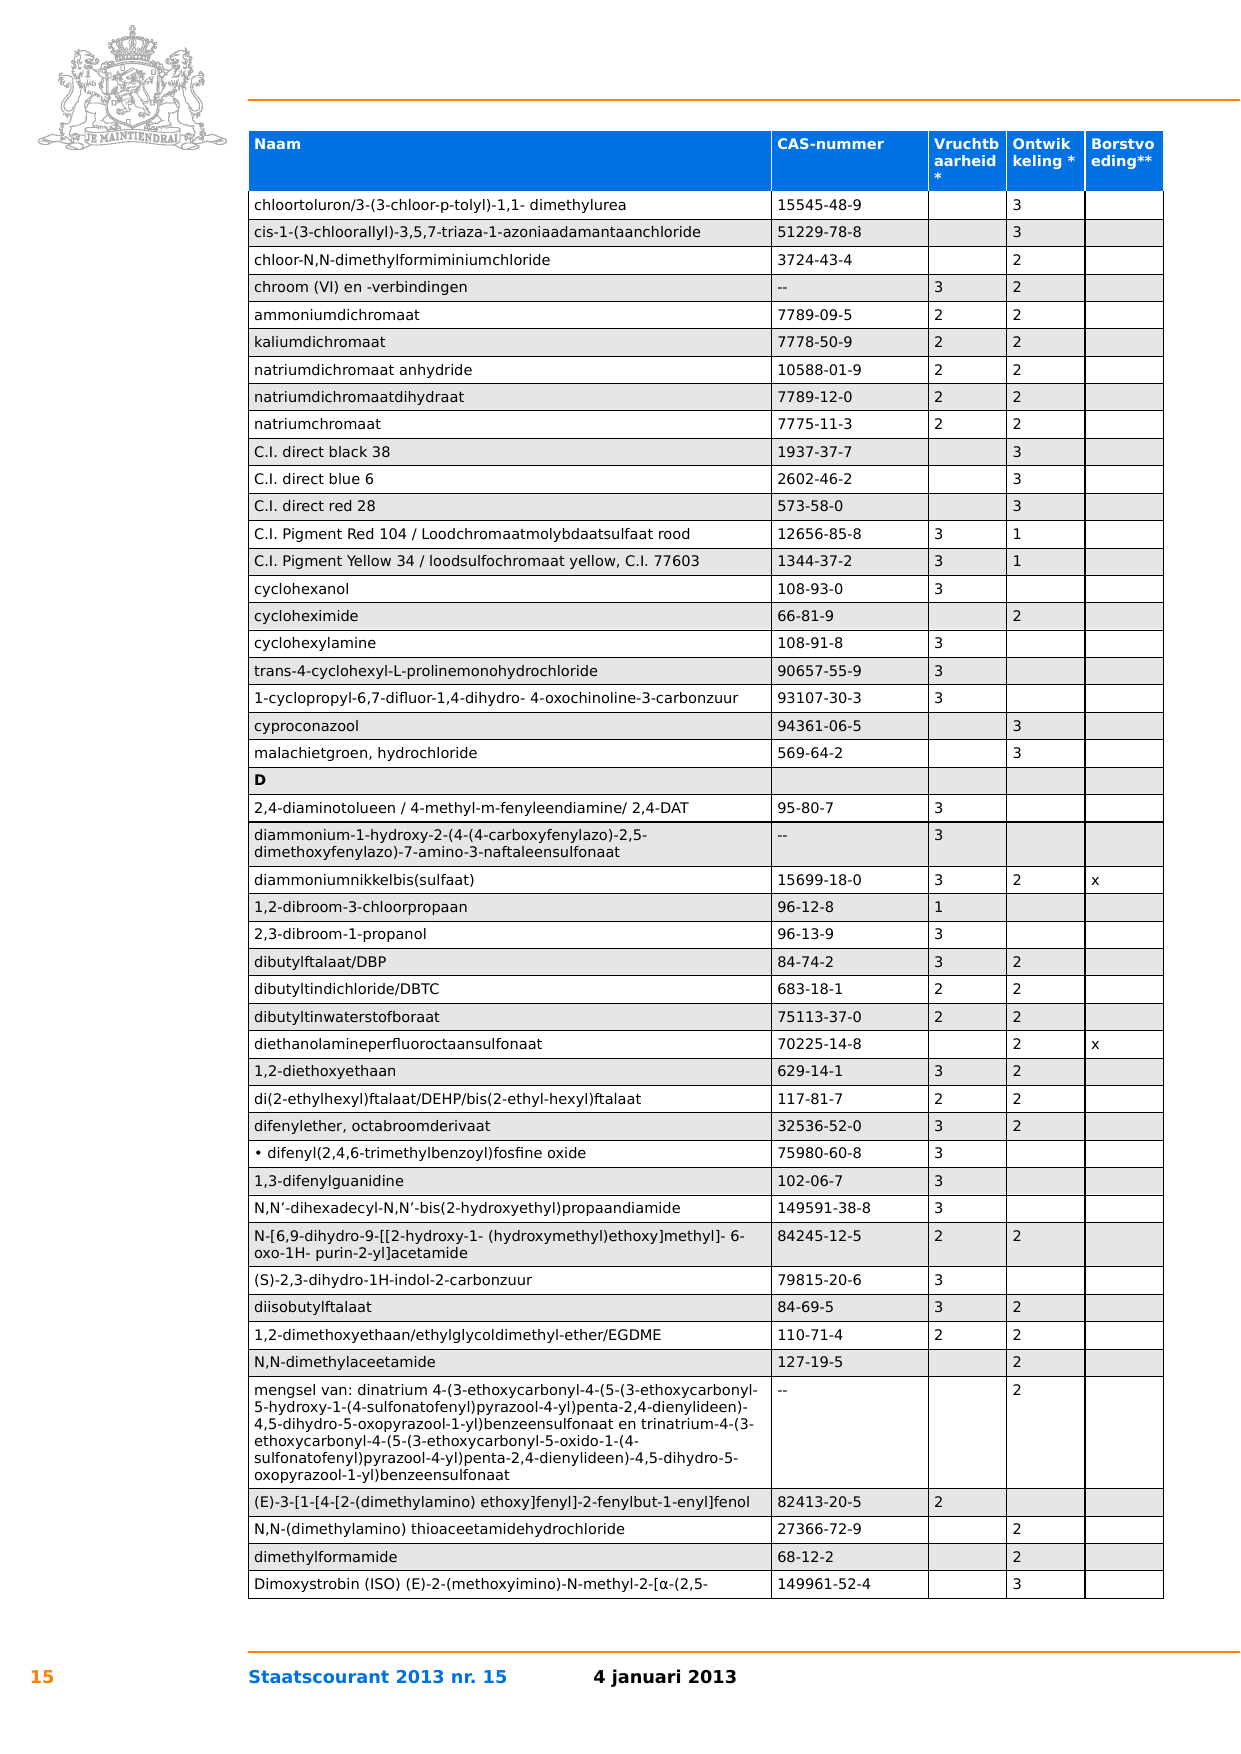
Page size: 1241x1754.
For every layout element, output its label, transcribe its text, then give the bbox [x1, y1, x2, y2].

table_cell [1007, 1489, 1084, 1516]
table_cell 3 [929, 275, 1006, 301]
table_cell 3 [1007, 439, 1084, 465]
picture [38, 25, 227, 150]
table_cell 32536-52-0 [772, 1113, 928, 1140]
table_cell x [1086, 1031, 1163, 1057]
table_cell 2 [929, 1086, 1006, 1112]
table_cell diethanolamineperfluoroctaansulfonaat [249, 1031, 771, 1057]
table_cell D [249, 768, 771, 794]
table_cell C.I. direct red 28 [249, 494, 771, 520]
table_cell 66-81-9 [772, 603, 928, 629]
table_cell 3 [929, 685, 1006, 712]
table_cell diammoniumnikkelbis(sulfaat) [249, 867, 771, 893]
table_cell 7789-09-5 [772, 302, 928, 328]
table_cell di(2-ethylhexyl)ftalaat/DEHP/bis(2-ethyl-hexyl)ftalaat [249, 1086, 771, 1112]
table_cell [1007, 823, 1084, 866]
table_cell 2 [1007, 603, 1084, 629]
table_cell [1086, 1223, 1163, 1266]
table_cell 3 [1007, 192, 1084, 219]
table_cell [1007, 768, 1084, 794]
table_cell N,N’-dihexadecyl-N,N’-bis(2-hydroxyethyl)­propaandiamide [249, 1196, 771, 1222]
table_cell 84245-12-5 [772, 1223, 928, 1266]
table_cell [1007, 1168, 1084, 1194]
table_cell 629-14-1 [772, 1059, 928, 1085]
table_cell [1086, 275, 1163, 301]
table_cell [1086, 658, 1163, 684]
table_cell 1,3-difenylguanidine [249, 1168, 771, 1194]
table_cell [1086, 1113, 1163, 1140]
table_cell 84-69-5 [772, 1295, 928, 1321]
table_cell 7775-11-3 [772, 411, 928, 438]
table_cell 2 [929, 329, 1006, 356]
table_cell N,N-(dimethylamino) thioaceetamidehydrochloride [249, 1517, 771, 1543]
table_cell 1937-37-7 [772, 439, 928, 465]
table_cell 3 [929, 949, 1006, 975]
table_cell 2 [929, 384, 1006, 410]
table_cell 2 [1007, 1031, 1084, 1057]
table_cell [929, 1350, 1006, 1376]
table_cell [1086, 357, 1163, 383]
table_cell C.I. Pigment Yellow 34 / loodsulfochromaat yellow, C.I. 77603 [249, 549, 771, 575]
table_cell [1086, 631, 1163, 657]
table_cell [1086, 439, 1163, 465]
table_cell 2,3-dibroom-1-propanol [249, 922, 771, 948]
table_cell 96-12-8 [772, 894, 928, 921]
table_cell 2 [929, 1322, 1006, 1348]
table_cell 1344-37-2 [772, 549, 928, 575]
table_cell [1086, 740, 1163, 767]
table_cell 27366-72-9 [772, 1517, 928, 1543]
table_cell [1086, 1322, 1163, 1348]
table_cell 1 [1007, 549, 1084, 575]
table_cell 2 [1007, 1377, 1084, 1488]
table_cell -- [772, 1377, 928, 1488]
table_cell 2 [929, 1489, 1006, 1516]
table_cell [1086, 192, 1163, 219]
table_cell 3 [929, 1295, 1006, 1321]
table_cell chloor-N,N-dimethylformiminiumchloride [249, 247, 771, 273]
table_cell [929, 603, 1006, 629]
table_cell [1007, 658, 1084, 684]
table_cell 3 [929, 867, 1006, 893]
table_cell dibutyltinwaterstofboraat [249, 1004, 771, 1030]
table_cell 3 [929, 521, 1006, 547]
table_cell (S)-2,3-dihydro-1H-indol-2-carbonzuur [249, 1267, 771, 1294]
table_cell 2 [929, 302, 1006, 328]
table_cell 3 [1007, 740, 1084, 767]
table_cell 2 [1007, 1295, 1084, 1321]
table_cell 3 [929, 1196, 1006, 1222]
table_cell [929, 220, 1006, 246]
table_cell [1086, 329, 1163, 356]
table_cell 2 [1007, 1544, 1084, 1570]
table_cell [929, 713, 1006, 739]
table_cell [1086, 247, 1163, 273]
table_cell [929, 439, 1006, 465]
table_cell [1007, 631, 1084, 657]
table_cell -- [772, 823, 928, 866]
table_cell [929, 1377, 1006, 1488]
table_cell cyproconazool [249, 713, 771, 739]
table_cell [1086, 713, 1163, 739]
table_cell [1086, 1544, 1163, 1570]
table_cell • difenyl(2,4,6-trimethylbenzoyl)fosfine oxide [249, 1141, 771, 1167]
table_cell [1086, 795, 1163, 821]
table_cell 2 [1007, 1059, 1084, 1085]
table_cell 3 [929, 795, 1006, 821]
table_cell [1086, 1168, 1163, 1194]
table_cell 3 [929, 658, 1006, 684]
table_cell 2 [1007, 1322, 1084, 1348]
table_cell [1086, 1141, 1163, 1167]
table_cell 7789-12-0 [772, 384, 928, 410]
table_cell [1086, 576, 1163, 602]
table_cell 2602-46-2 [772, 466, 928, 493]
table_cell 2 [1007, 1086, 1084, 1112]
table_cell [1086, 1377, 1163, 1488]
table_cell kaliumdichromaat [249, 329, 771, 356]
table_cell 2 [929, 976, 1006, 1003]
table_cell 2 [1007, 1113, 1084, 1140]
table_cell diisobutylftalaat [249, 1295, 771, 1321]
table_cell 2 [929, 1223, 1006, 1266]
table_cell 10588-01-9 [772, 357, 928, 383]
table_cell 93107-30-3 [772, 685, 928, 712]
table_cell 15699-18-0 [772, 867, 928, 893]
table_cell 2 [1007, 411, 1084, 438]
table_cell 7778-50-9 [772, 329, 928, 356]
table_cell [1086, 1086, 1163, 1112]
table_cell 149961-52-4 [772, 1571, 928, 1598]
table_cell [1086, 894, 1163, 921]
table_cell 573-58-0 [772, 494, 928, 520]
table_cell 3 [929, 576, 1006, 602]
table_cell 2 [929, 1004, 1006, 1030]
table_cell 3724-43-4 [772, 247, 928, 273]
table_cell [1007, 894, 1084, 921]
table_cell [1086, 1517, 1163, 1543]
table_cell (E)-3-[1-[4-[2-(dimethylamino) ethoxy]fenyl]-2-fenylbut-1-enyl]fenol [249, 1489, 771, 1516]
table_cell 95-80-7 [772, 795, 928, 821]
table_cell 2 [1007, 867, 1084, 893]
table_header Vruchtbaarheid * [929, 131, 1006, 191]
table_cell [1086, 494, 1163, 520]
table_cell [1086, 1196, 1163, 1222]
table_cell [1007, 1267, 1084, 1294]
table_cell 1,2-diethoxyethaan [249, 1059, 771, 1085]
table_cell 2 [1007, 1223, 1084, 1266]
table_cell 569-64-2 [772, 740, 928, 767]
table_cell 3 [929, 549, 1006, 575]
table_cell 84-74-2 [772, 949, 928, 975]
table_cell [1086, 220, 1163, 246]
table_cell [929, 1544, 1006, 1570]
table_header Naam [249, 131, 771, 191]
table_cell 102-06-7 [772, 1168, 928, 1194]
table_cell [1086, 1004, 1163, 1030]
table_cell 2 [1007, 976, 1084, 1003]
table_cell [1086, 768, 1163, 794]
table_cell C.I. direct black 38 [249, 439, 771, 465]
table_cell 96-13-9 [772, 922, 928, 948]
table_cell 2 [1007, 302, 1084, 328]
table_cell [929, 1031, 1006, 1057]
table_cell natriumchromaat [249, 411, 771, 438]
table_cell 2 [1007, 1517, 1084, 1543]
table_cell diammonium-1-hydroxy-2-(4-(4-carboxyfenylazo)-2,5-dimethoxyfenylazo)-7-amino-3-naftaleensulfonaat [249, 823, 771, 866]
table_cell 3 [929, 1059, 1006, 1085]
table_cell ammoniumdichromaat [249, 302, 771, 328]
table_cell [772, 768, 928, 794]
table_cell 1 [1007, 521, 1084, 547]
table_cell [929, 247, 1006, 273]
table_cell 2 [1007, 949, 1084, 975]
table_cell 3 [929, 1113, 1006, 1140]
table_cell cyclohexanol [249, 576, 771, 602]
table_cell dibutylftalaat/DBP [249, 949, 771, 975]
table_cell 2 [1007, 247, 1084, 273]
table_cell [1086, 302, 1163, 328]
table_cell 3 [1007, 1571, 1084, 1598]
table_cell cyclohexylamine [249, 631, 771, 657]
table_cell dibutyltindichloride/DBTC [249, 976, 771, 1003]
table_cell [1086, 685, 1163, 712]
table_cell [1086, 976, 1163, 1003]
table_cell [1007, 922, 1084, 948]
table_cell [1086, 1267, 1163, 1294]
table_cell [1007, 576, 1084, 602]
table_cell 1,2-dimethoxyethaan/ethylglycoldimethyl-ether/EGDME [249, 1322, 771, 1348]
table_cell [1086, 1489, 1163, 1516]
table_cell C.I. direct blue 6 [249, 466, 771, 493]
table_cell [1086, 521, 1163, 547]
table_cell 1 [929, 894, 1006, 921]
table_cell [929, 1571, 1006, 1598]
table_cell N,N-dimethylaceetamide [249, 1350, 771, 1376]
table_cell 68-12-2 [772, 1544, 928, 1570]
table_cell 82413-20-5 [772, 1489, 928, 1516]
table_cell 108-93-0 [772, 576, 928, 602]
table_cell 2,4-diaminotolueen / 4-methyl-m-fenyleendiamine/ 2,4-DAT [249, 795, 771, 821]
table_cell 15545-48-9 [772, 192, 928, 219]
table_cell 3 [1007, 494, 1084, 520]
table_cell [929, 1517, 1006, 1543]
table_cell 2 [1007, 1004, 1084, 1030]
table_cell 51229-78-8 [772, 220, 928, 246]
table_cell 3 [1007, 220, 1084, 246]
table_cell [1007, 685, 1084, 712]
table_cell [929, 192, 1006, 219]
table_header CAS-nummer [772, 131, 928, 191]
table_cell [1086, 603, 1163, 629]
table_cell natriumdichromaatdihydraat [249, 384, 771, 410]
table_header Borstvoeding** [1086, 131, 1163, 191]
table_cell Dimoxystrobin (ISO) (E)-2-(methoxyimino)-N-methyl-2-[α-(2,5- [249, 1571, 771, 1598]
table_cell [1086, 549, 1163, 575]
table_cell [929, 494, 1006, 520]
table_cell [1007, 795, 1084, 821]
table_header Ontwikkeling * [1007, 131, 1084, 191]
table_cell 108-91-8 [772, 631, 928, 657]
table_cell N-[6,9-dihydro-9-[[2-hydroxy-1- (hydroxymethyl)ethoxy]methyl]- 6-oxo-1H- purin-2-yl]acetamide [249, 1223, 771, 1266]
table_cell 2 [929, 411, 1006, 438]
table_cell 2 [1007, 384, 1084, 410]
table_cell 3 [1007, 466, 1084, 493]
table_cell [1086, 949, 1163, 975]
table_cell 12656-85-8 [772, 521, 928, 547]
table_cell 3 [1007, 713, 1084, 739]
table_cell [1086, 1571, 1163, 1598]
table_cell malachietgroen, hydrochloride [249, 740, 771, 767]
table_cell 2 [1007, 275, 1084, 301]
table_cell [1007, 1196, 1084, 1222]
table_cell [929, 466, 1006, 493]
table_cell 683-18-1 [772, 976, 928, 1003]
table_cell 3 [929, 1168, 1006, 1194]
table_cell 149591-38-8 [772, 1196, 928, 1222]
table_cell -- [772, 275, 928, 301]
table_cell [1086, 823, 1163, 866]
table_cell 1-cyclopropyl-6,7-difluor-1,4-dihydro- 4-oxochinoline-3-carbonzuur [249, 685, 771, 712]
table_cell x [1086, 867, 1163, 893]
table_cell 3 [929, 823, 1006, 866]
table_cell 75980-60-8 [772, 1141, 928, 1167]
table_cell [1007, 1141, 1084, 1167]
table_cell 94361-06-5 [772, 713, 928, 739]
table_cell [929, 740, 1006, 767]
table_cell [1086, 411, 1163, 438]
table_cell chroom (VI) en -verbindingen [249, 275, 771, 301]
table_cell mengsel van: dinatrium 4-(3-ethoxycarbonyl-4-(5-(3-ethoxycarbonyl-5-hydroxy-1-(4-sulfonatofenyl)pyrazool-4-yl)penta-2,4-dienylideen)-4,5-dihydro-5-oxopyrazool-1-yl)benzeensulfonaat en trinatrium-4-(3-ethoxycarbonyl-4-(5-(3-ethoxycarbonyl-5-oxido-1-(4-sulfonatofenyl)pyrazool-4-yl)penta-2,4-dienylideen)-4,5-dihydro-5-oxopyrazool-1-yl)benzeensulfonaat [249, 1377, 771, 1488]
table_cell 2 [1007, 1350, 1084, 1376]
table_cell difenylether, octabroomderivaat [249, 1113, 771, 1140]
table_cell [1086, 1295, 1163, 1321]
table_cell cis-1-(3-chloorallyl)-3,5,7-triaza-1-azoniaadamantaanchloride [249, 220, 771, 246]
table_cell 110-71-4 [772, 1322, 928, 1348]
table_cell 3 [929, 1141, 1006, 1167]
table_cell 3 [929, 922, 1006, 948]
table_cell 79815-20-6 [772, 1267, 928, 1294]
table_cell [1086, 922, 1163, 948]
table_cell [1086, 1350, 1163, 1376]
table_cell dimethylformamide [249, 1544, 771, 1570]
table_cell 127-19-5 [772, 1350, 928, 1376]
table_cell 1,2-dibroom-3-chloorpropaan [249, 894, 771, 921]
table_cell 75113-37-0 [772, 1004, 928, 1030]
table_cell trans-4-cyclohexyl-L-prolinemonohydrochloride [249, 658, 771, 684]
table_cell 70225-14-8 [772, 1031, 928, 1057]
table_cell 2 [1007, 329, 1084, 356]
table_cell 117-81-7 [772, 1086, 928, 1112]
table_cell cycloheximide [249, 603, 771, 629]
table_cell 3 [929, 1267, 1006, 1294]
table_cell [1086, 1059, 1163, 1085]
table_cell natriumdichromaat anhydride [249, 357, 771, 383]
table_cell 90657-55-9 [772, 658, 928, 684]
table_cell C.I. Pigment Red 104 / Loodchromaatmolybdaatsulfaat rood [249, 521, 771, 547]
table_cell 2 [929, 357, 1006, 383]
table_cell [1086, 384, 1163, 410]
table_cell 3 [929, 631, 1006, 657]
table_cell chloortoluron/3-(3-chloor-p-tolyl)-1,1- dimethylurea [249, 192, 771, 219]
table_cell 2 [1007, 357, 1084, 383]
table_cell [929, 768, 1006, 794]
table_cell [1086, 466, 1163, 493]
